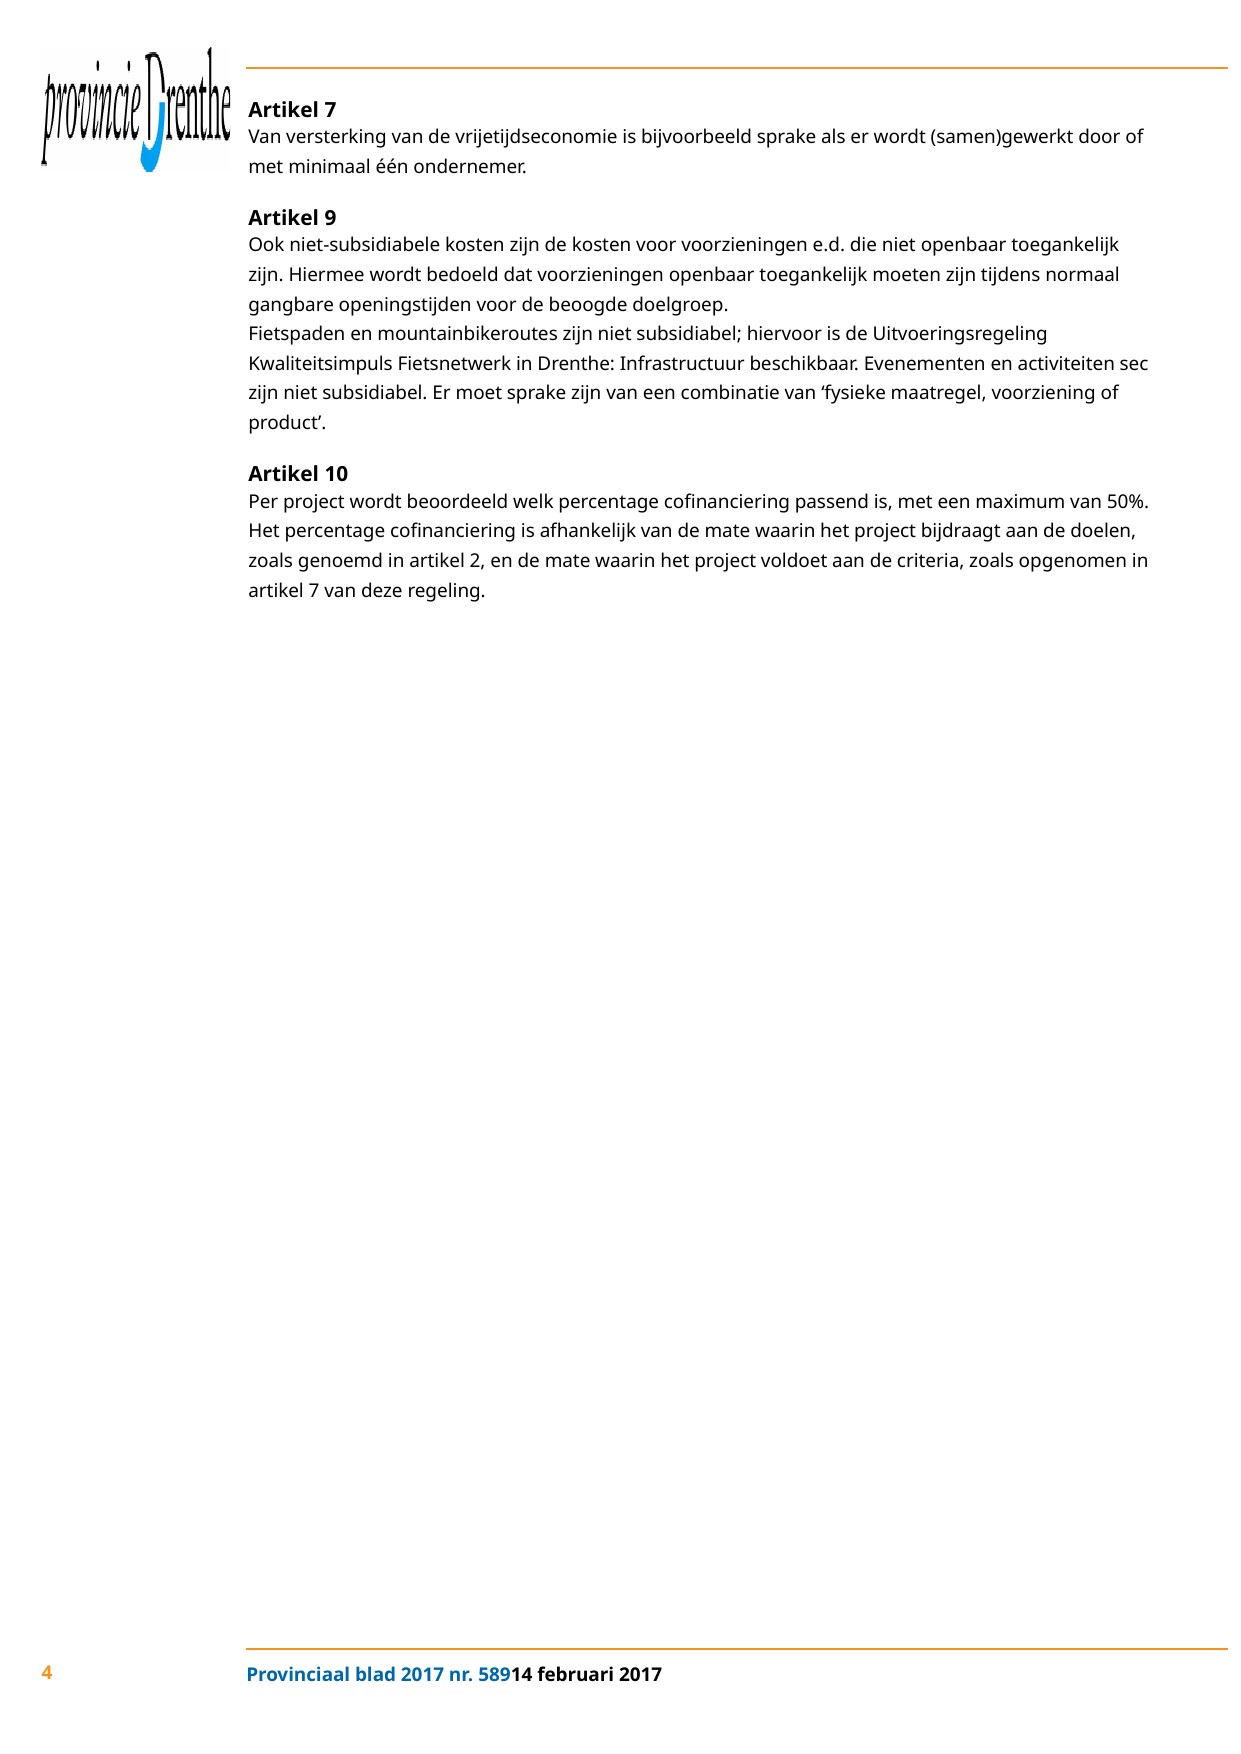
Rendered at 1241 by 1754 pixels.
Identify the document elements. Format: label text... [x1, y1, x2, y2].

text Ook niet-subsidiabele kosten zijn de kosten voor voorzieningen e.d. die niet openbaar toegankelijk zijn. Hiermee wordt bedoeld dat voorzieningen openbaar toegankelijk moeten zijn tijdens normaal gangbare openingstijden voor de beoogde doelgroep. [248, 232, 1152, 317]
text Artikel 9 [248, 203, 1152, 232]
text Artikel 10 [248, 459, 1152, 488]
text Fietspaden en mountainbikeroutes zijn niet subsidiabel; hiervoor is de Uitvoeringsregeling Kwaliteitsimpuls Fietsnetwerk in Drenthe: Infrastructuur beschikbaar. Evenementen en activiteiten sec zijn niet subsidiabel. Er moet sprake zijn van een combinatie van ‘fysieke maatregel, voorziening of product’. [248, 320, 1152, 435]
picture [41, 47, 231, 172]
text Per project wordt beoordeeld welk percentage cofinanciering passend is, met een maximum van 50%. Het percentage cofinanciering is afhankelijk van de mate waarin het project bijdraagt aan de doelen, zoals genoemd in artikel 2, en de mate waarin het project voldoet aan de criteria, zoals opgenomen in artikel 7 van deze regeling. [248, 488, 1152, 602]
text Artikel 7 [248, 95, 1152, 123]
text Van versterking van de vrijetijdseconomie is bijvoorbeeld sprake als er wordt (samen)gewerkt door of met minimaal één ondernemer. [248, 123, 1152, 178]
